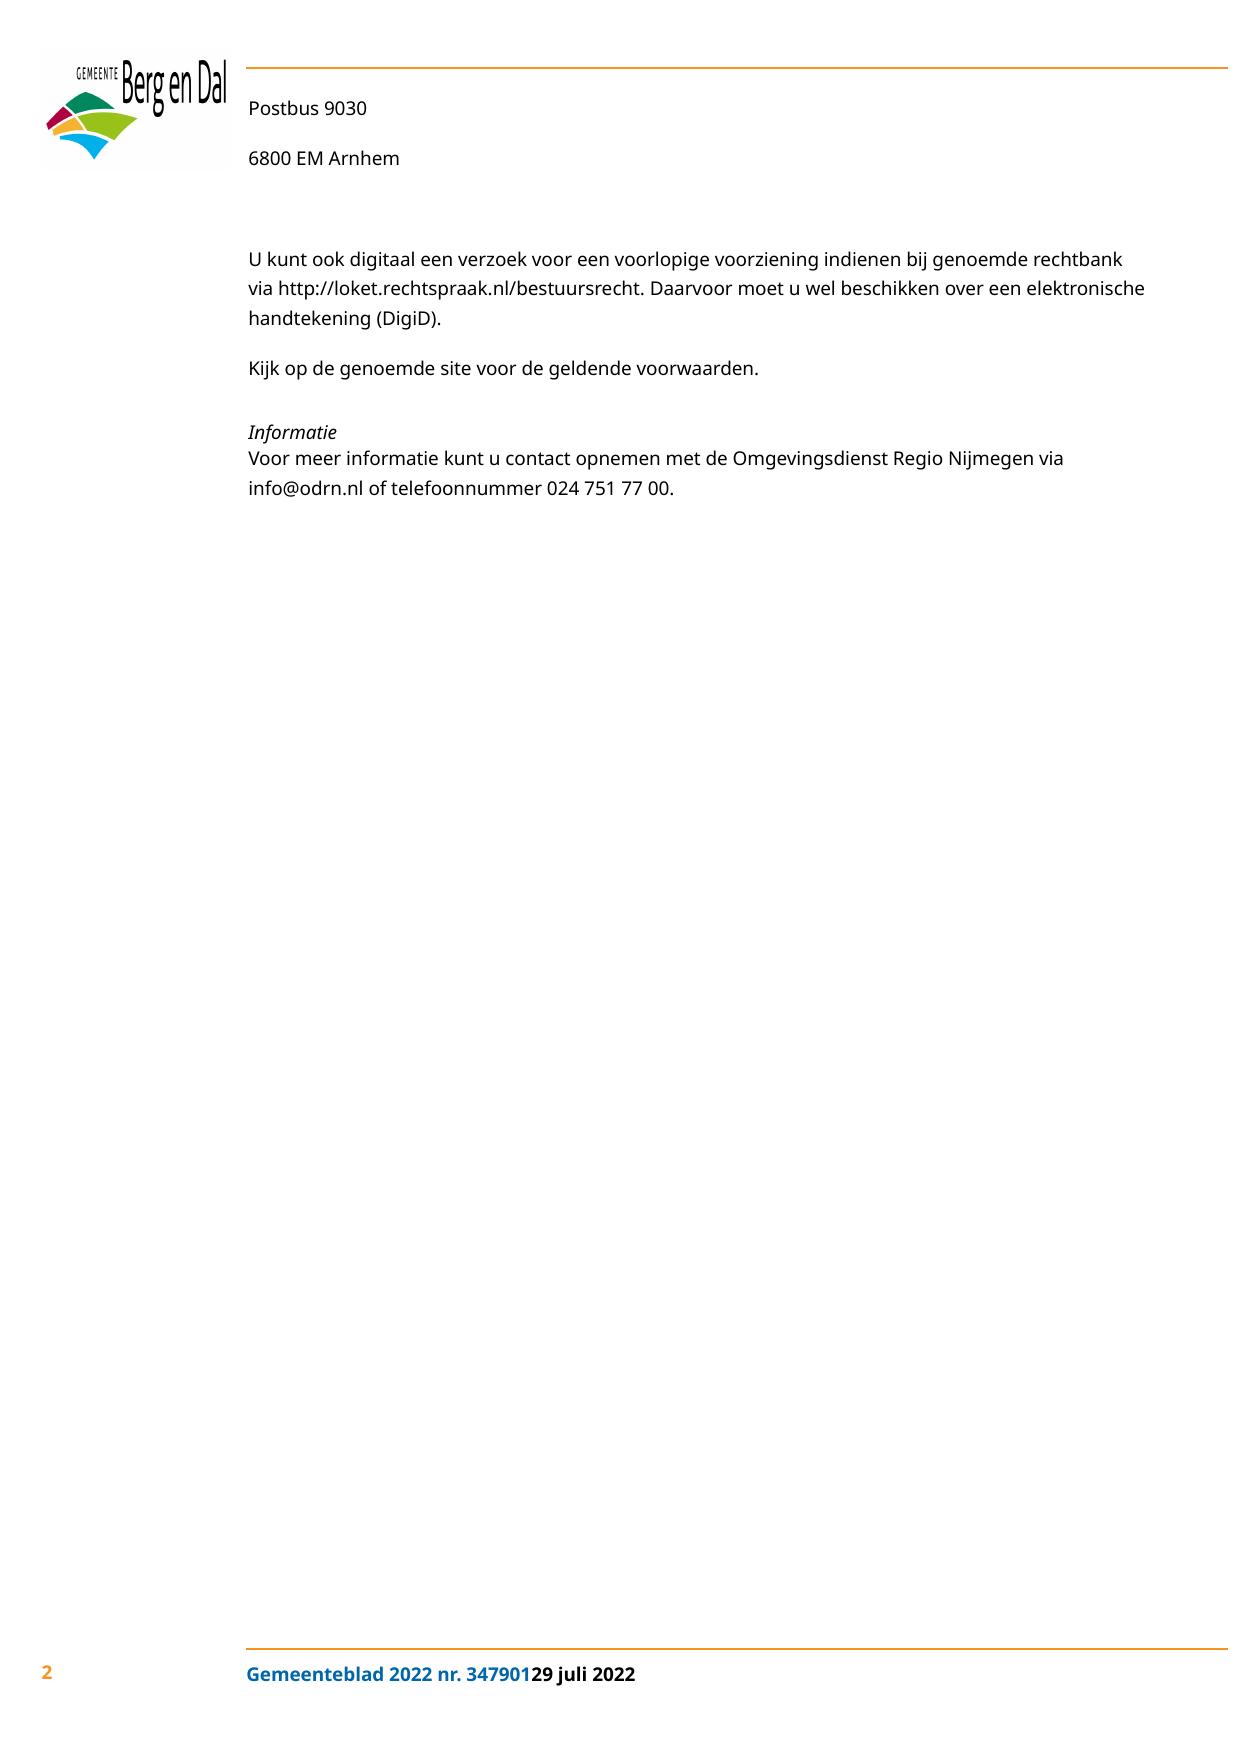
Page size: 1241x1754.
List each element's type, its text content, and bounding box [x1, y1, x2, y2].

text Informatie [248, 419, 1152, 445]
text 6800 EM Arnhem [248, 145, 1152, 171]
text Kijk op de genoemde site voor de geldende voorwaarden. [248, 356, 1152, 381]
text U kunt ook digitaal een verzoek voor een voorlopige voorziening indienen bij genoemde rechtbank via http://loket.rechtspraak.nl/bestuursrecht. Daarvoor moet u wel beschikken over een elektronische handtekening (DigiD). [248, 246, 1152, 331]
picture [41, 47, 231, 172]
text Voor meer informatie kunt u contact opnemen met de Omgevingsdienst Regio Nijmegen via info@odrn.nl of telefoonnummer 024 751 77 00. [248, 445, 1152, 501]
text Postbus 9030 [248, 95, 1152, 121]
